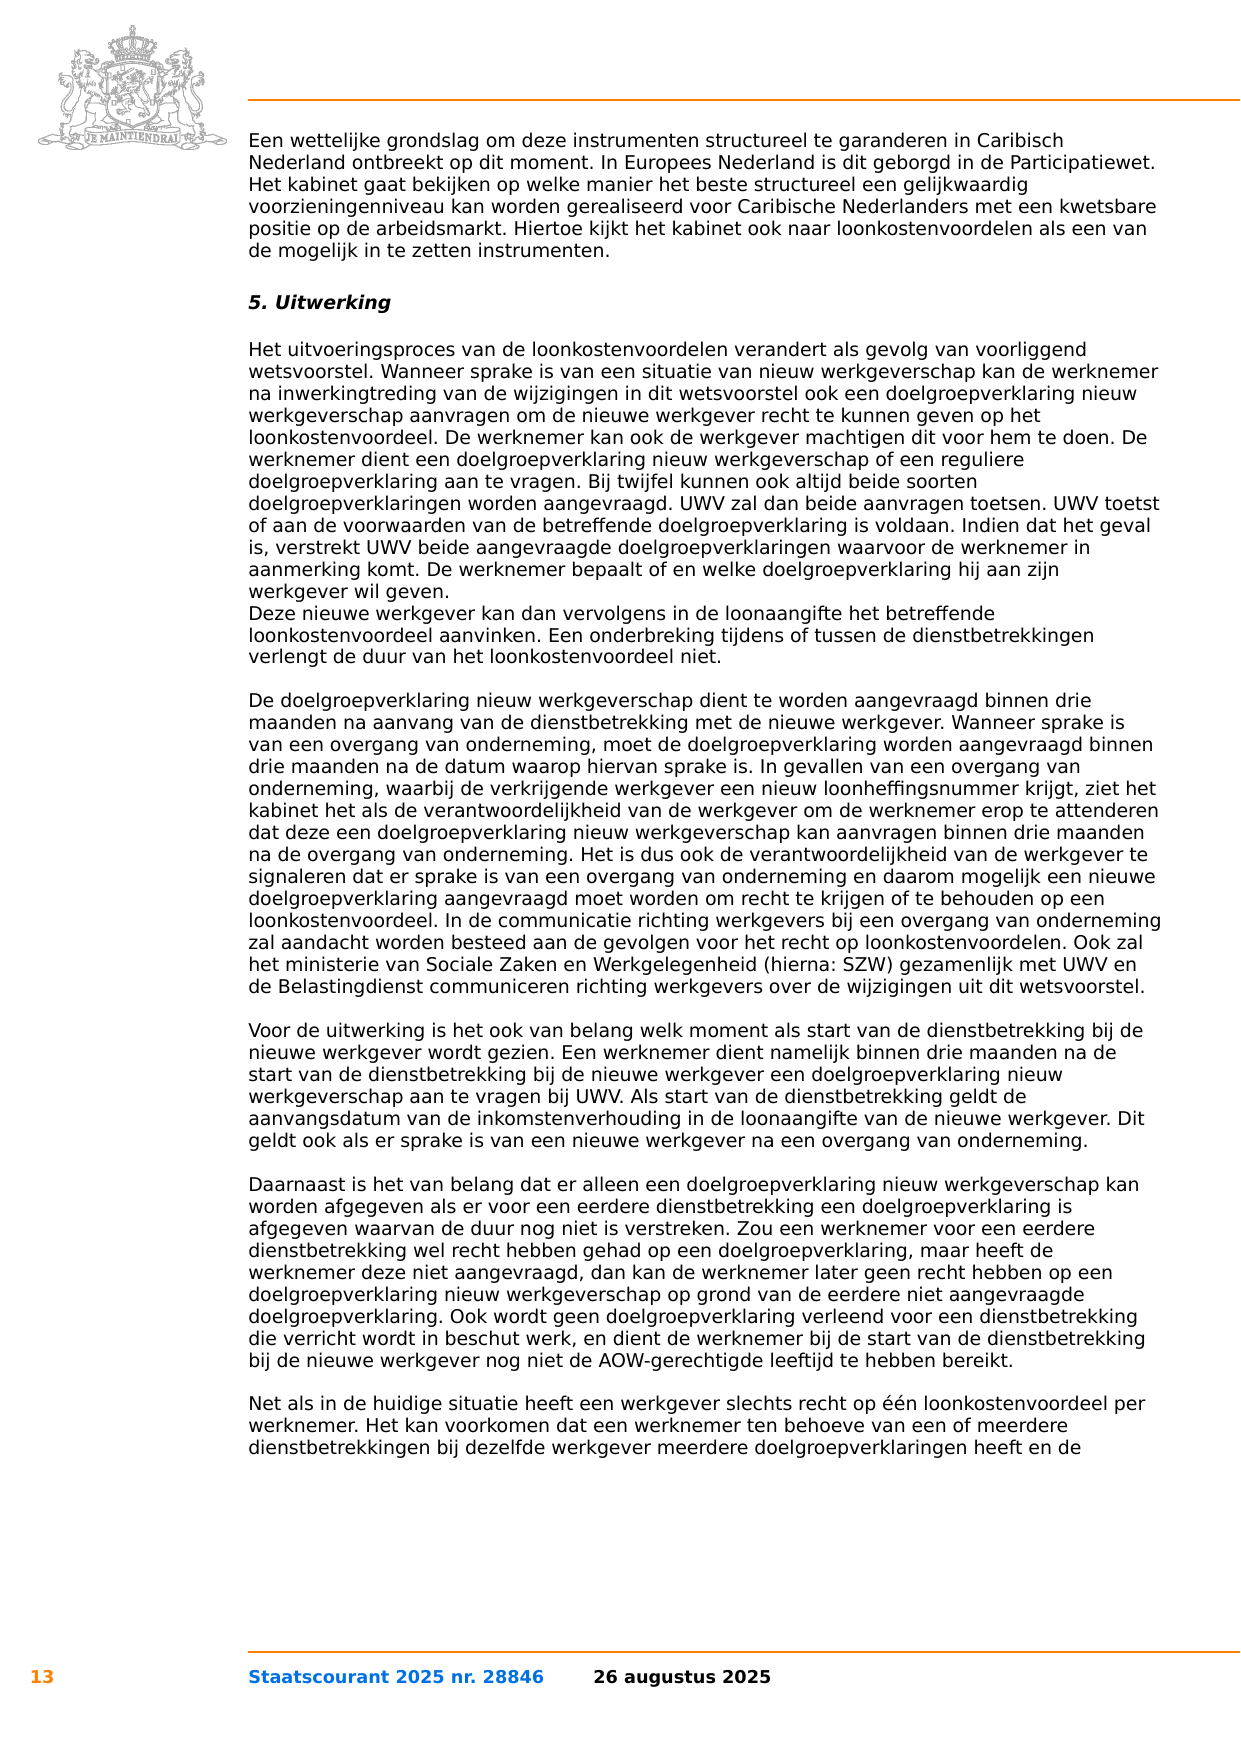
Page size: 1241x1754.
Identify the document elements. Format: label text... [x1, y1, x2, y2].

text Het uitvoeringsproces van de loonkostenvoordelen verandert als gevolg van voorliggend wetsvoorstel. Wanneer sprake is van een situatie van nieuw werkgeverschap kan de werknemer na inwerkingtreding van de wijzigingen in dit wetsvoorstel ook een doelgroepverklaring nieuw werkgeverschap aanvragen om de nieuwe werkgever recht te kunnen geven op het loonkostenvoordeel. De werknemer kan ook de werkgever machtigen dit voor hem te doen. De werknemer dient een doelgroepverklaring nieuw werkgeverschap of een reguliere doelgroepverklaring aan te vragen. Bij twijfel kunnen ook altijd beide soorten doelgroepverklaringen worden aangevraagd. UWV zal dan beide aanvragen toetsen. UWV toetst of aan de voorwaarden van de betreffende doelgroepverklaring is voldaan. Indien dat het geval is, verstrekt UWV beide aangevraagde doelgroepverklaringen waarvoor de werknemer in aanmerking komt. De werknemer bepaalt of en welke doelgroepverklaring hij aan zijn werkgever wil geven. [248, 339, 1163, 602]
picture [38, 25, 227, 150]
text Deze nieuwe werkgever kan dan vervolgens in de loonaangifte het betreffende loonkostenvoordeel aanvinken. Een onderbreking tijdens of tussen de dienstbetrekkingen verlengt de duur van het loonkostenvoordeel niet. [248, 602, 1163, 668]
subtitle 5. Uitwerking [248, 292, 1163, 314]
text De doelgroepverklaring nieuw werkgeverschap dient te worden aangevraagd binnen drie maanden na aanvang van de dienstbetrekking met de nieuwe werkgever. Wanneer sprake is van een overgang van onderneming, moet de doelgroepverklaring worden aangevraagd binnen drie maanden na de datum waarop hiervan sprake is. In gevallen van een overgang van onderneming, waarbij de verkrijgende werkgever een nieuw loonheffingsnummer krijgt, ziet het kabinet het als de verantwoordelijkheid van de werkgever om de werknemer erop te attenderen dat deze een doelgroepverklaring nieuw werkgeverschap kan aanvragen binnen drie maanden na de overgang van onderneming. Het is dus ook de verantwoordelijkheid van de werkgever te signaleren dat er sprake is van een overgang van onderneming en daarom mogelijk een nieuwe doelgroepverklaring aangevraagd moet worden om recht te krijgen of te behouden op een loonkostenvoordeel. In de communicatie richting werkgevers bij een overgang van onderneming zal aandacht worden besteed aan de gevolgen voor het recht op loonkostenvoordelen. Ook zal het ministerie van Sociale Zaken en Werkgelegenheid (hierna: SZW) gezamenlijk met UWV en de Belastingdienst communiceren richting werkgevers over de wijzigingen uit dit wetsvoorstel. [248, 690, 1163, 998]
text Net als in de huidige situatie heeft een werkgever slechts recht op één loonkostenvoordeel per werknemer. Het kan voorkomen dat een werknemer ten behoeve van een of meerdere dienstbetrekkingen bij dezelfde werkgever meerdere doelgroepverklaringen heeft en de [248, 1393, 1163, 1459]
text Een wettelijke grondslag om deze instrumenten structureel te garanderen in Caribisch Nederland ontbreekt op dit moment. In Europees Nederland is dit geborgd in de Participatiewet. Het kabinet gaat bekijken op welke manier het beste structureel een gelijkwaardig voorzieningenniveau kan worden gerealiseerd voor Caribische Nederlanders met een kwetsbare positie op de arbeidsmarkt. Hiertoe kijkt het kabinet ook naar loonkostenvoordelen als een van de mogelijk in te zetten instrumenten. [248, 130, 1163, 262]
text Daarnaast is het van belang dat er alleen een doelgroepverklaring nieuw werkgeverschap kan worden afgegeven als er voor een eerdere dienstbetrekking een doelgroepverklaring is afgegeven waarvan de duur nog niet is verstreken. Zou een werknemer voor een eerdere dienstbetrekking wel recht hebben gehad op een doelgroepverklaring, maar heeft de werknemer deze niet aangevraagd, dan kan de werknemer later geen recht hebben op een doelgroepverklaring nieuw werkgeverschap op grond van de eerdere niet aangevraagde doelgroepverklaring. Ook wordt geen doelgroepverklaring verleend voor een dienstbetrekking die verricht wordt in beschut werk, en dient de werknemer bij de start van de dienstbetrekking bij de nieuwe werkgever nog niet de AOW-gerechtigde leeftijd te hebben bereikt. [248, 1174, 1163, 1371]
text Voor de uitwerking is het ook van belang welk moment als start van de dienstbetrekking bij de nieuwe werkgever wordt gezien. Een werknemer dient namelijk binnen drie maanden na de start van de dienstbetrekking bij de nieuwe werkgever een doelgroepverklaring nieuw werkgeverschap aan te vragen bij UWV. Als start van de dienstbetrekking geldt de aanvangsdatum van de inkomstenverhouding in de loonaangifte van de nieuwe werkgever. Dit geldt ook als er sprake is van een nieuwe werkgever na een overgang van onderneming. [248, 1020, 1163, 1152]
